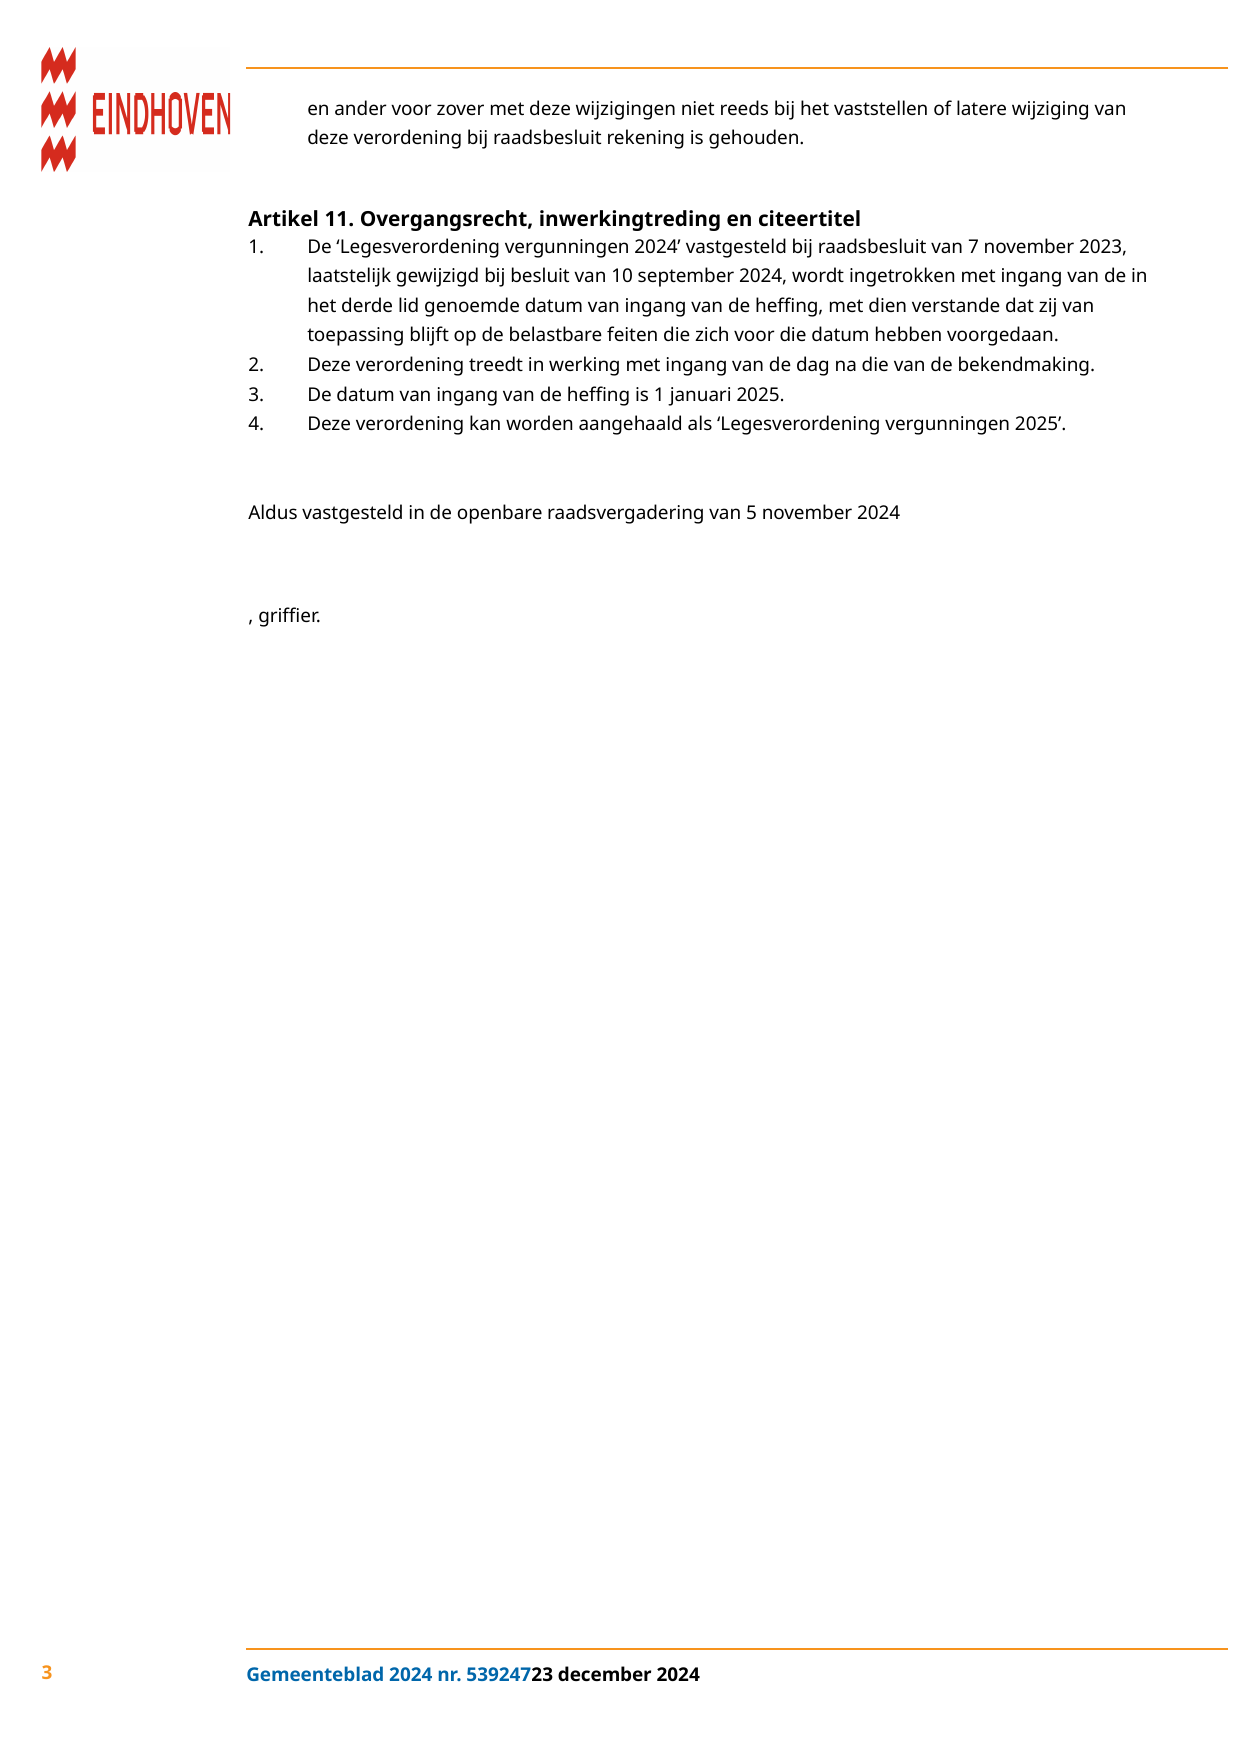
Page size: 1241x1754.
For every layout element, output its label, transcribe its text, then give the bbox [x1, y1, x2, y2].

picture [41, 47, 231, 172]
list Deze verordening kan worden aangehaald als ‘Legesverordening vergunningen 2025’. [248, 410, 1152, 436]
text Artikel 11. Overgangsrecht, inwerkingtreding en citeertitel [248, 204, 1152, 233]
text Aldus vastgesteld in de openbare raadsvergadering van 5 november 2024 [248, 499, 1152, 525]
list en ander voor zover met deze wijzigingen niet reeds bij het vaststellen of latere wijziging van deze verordening bij raadsbesluit rekening is gehouden. [248, 95, 1152, 150]
text , griffier. [248, 602, 1152, 628]
list De datum van ingang van de heffing is 1 januari 2025. [248, 381, 1152, 406]
list De ‘Legesverordening vergunningen 2024’ vastgesteld bij raadsbesluit van 7 november 2023, laatstelijk gewijzigd bij besluit van 10 september 2024, wordt ingetrokken met ingang van de in het derde lid genoemde datum van ingang van de heffing, met dien verstande dat zij van toepassing blijft op de belastbare feiten die zich voor die datum hebben voorgedaan. [248, 233, 1152, 347]
list Deze verordening treedt in werking met ingang van de dag na die van de bekendmaking. [248, 351, 1152, 377]
